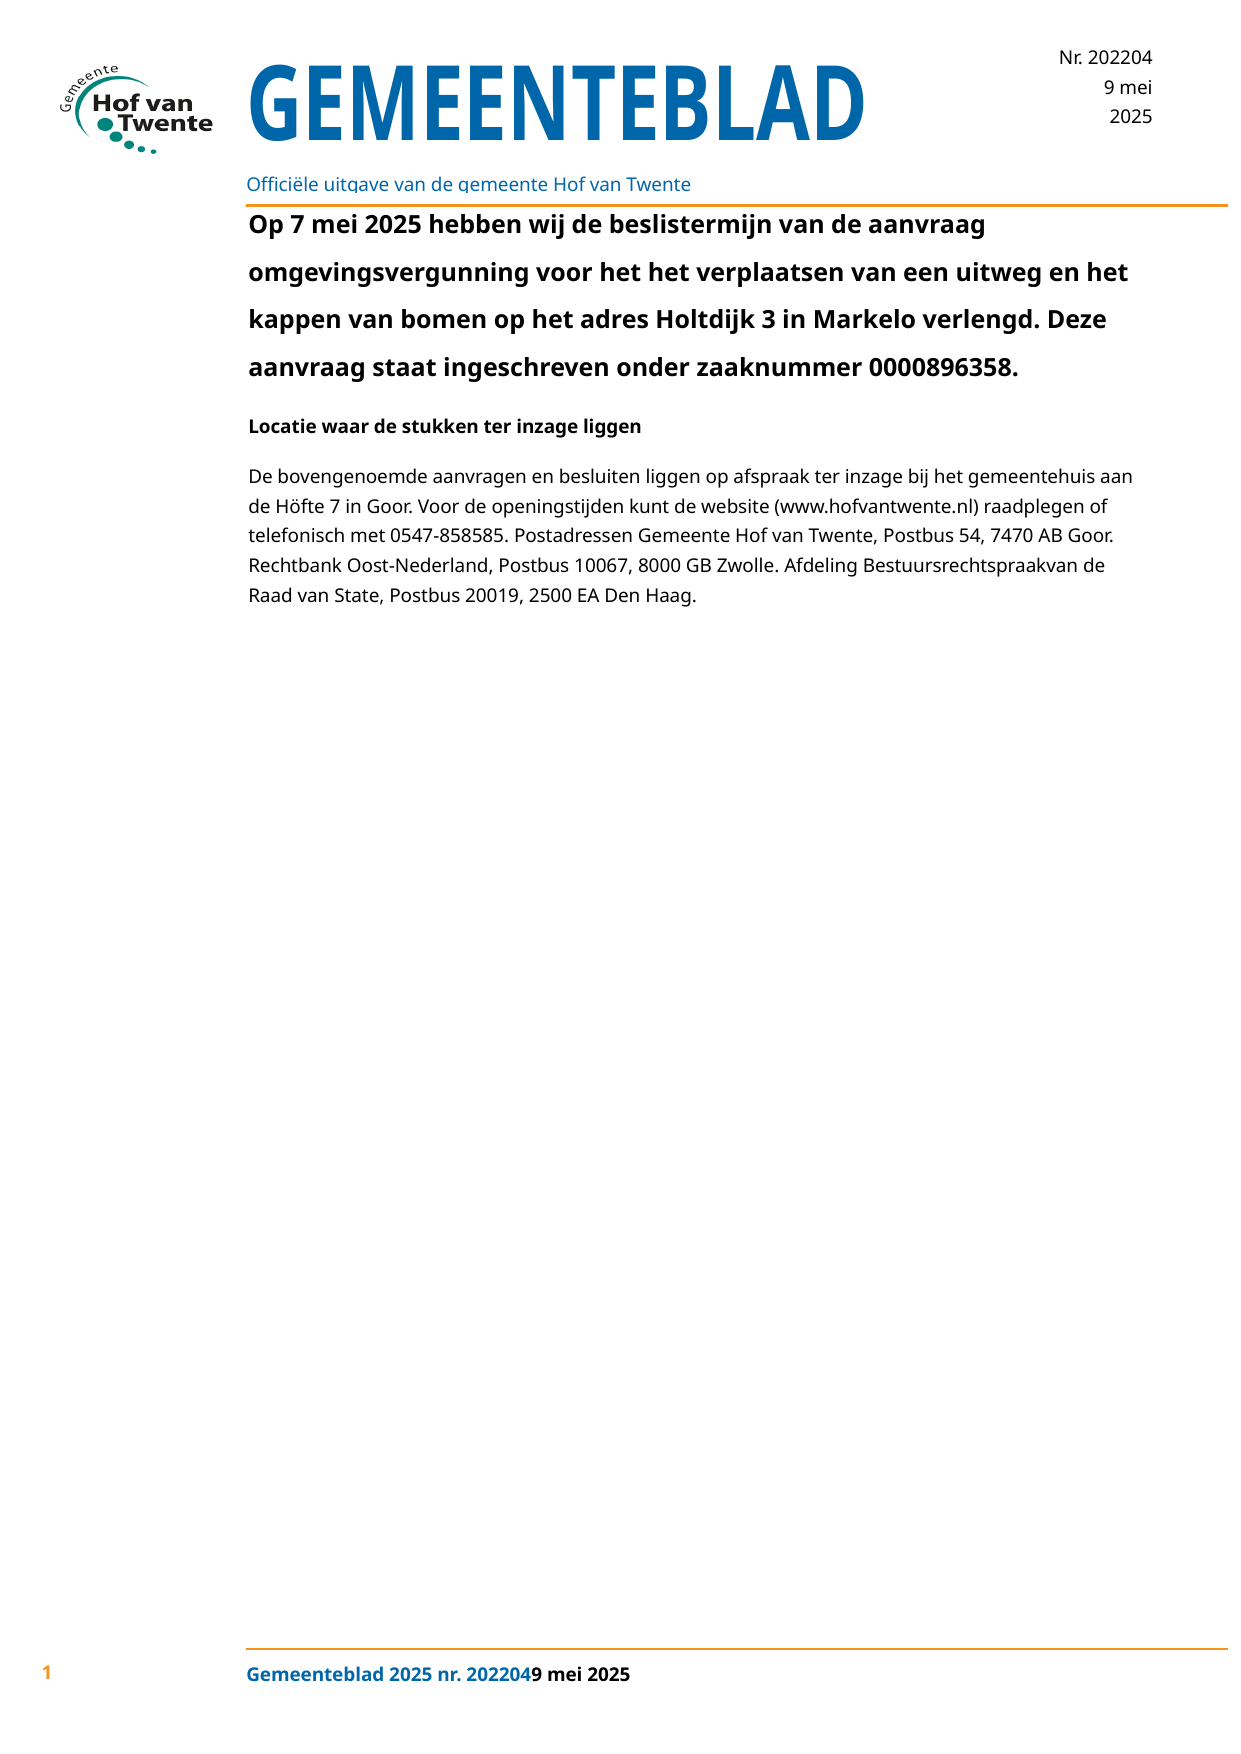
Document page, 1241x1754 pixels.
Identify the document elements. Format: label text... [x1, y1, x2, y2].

picture [41, 47, 231, 172]
text Op 7 mei 2025 hebben wij de beslistermijn van de aanvraag omgevingsvergunning voor het het verplaatsen van een uitweg en het kappen van bomen op het adres Holtdijk 3 in Markelo verlengd. Deze aanvraag staat ingeschreven onder zaaknummer 0000896358. [248, 207, 1152, 384]
text Locatie waar de stukken ter inzage liggen [248, 413, 1152, 439]
text De bovengenoemde aanvragen en besluiten liggen op afspraak ter inzage bij het gemeentehuis aan de Höfte 7 in Goor. Voor de openingstijden kunt de website (www.hofvantwente.nl) raadplegen of telefonisch met 0547-858585. Postadressen Gemeente Hof van Twente, Postbus 54, 7470 AB Goor. Rechtbank Oost-Nederland, Postbus 10067, 8000 GB Zwolle. Afdeling Bestuursrechtspraakvan de Raad van State, Postbus 20019, 2500 EA Den Haag. [248, 463, 1152, 608]
